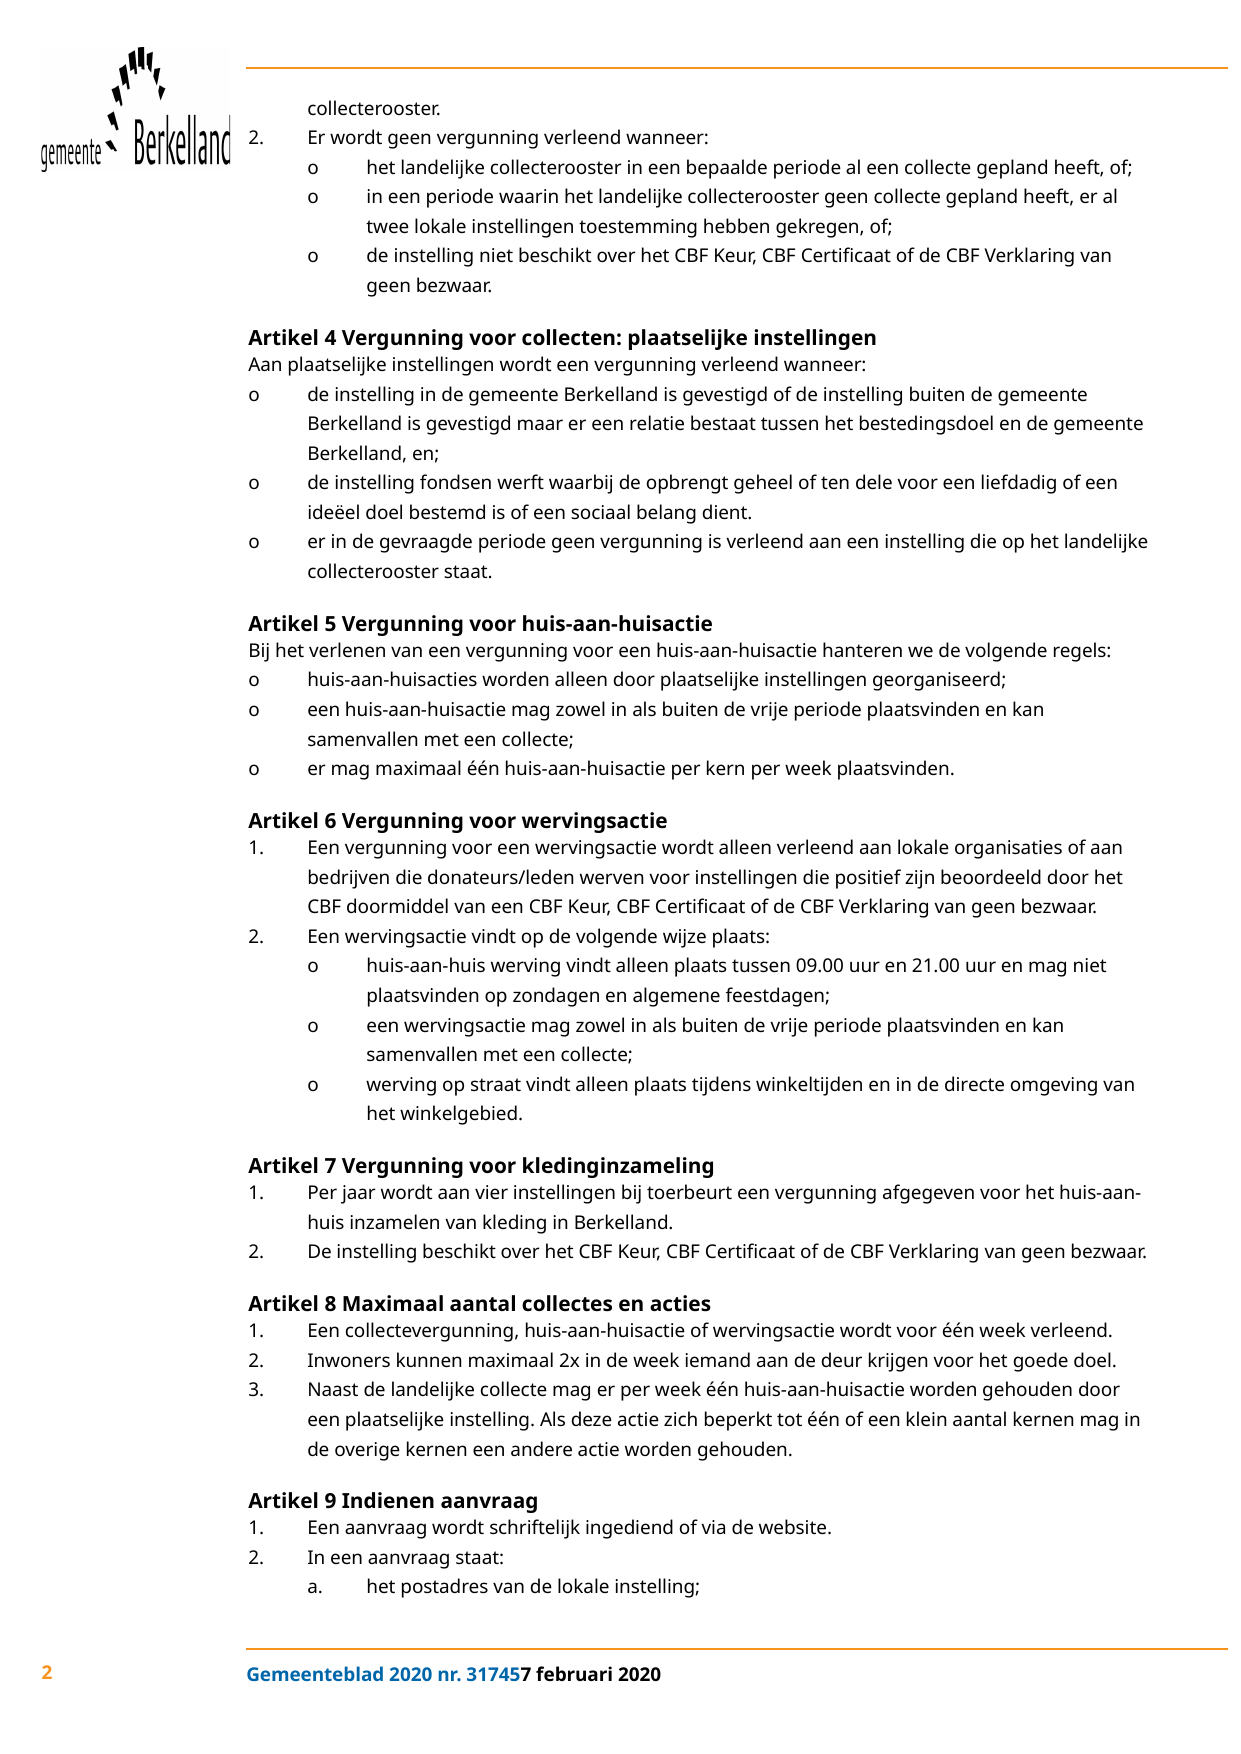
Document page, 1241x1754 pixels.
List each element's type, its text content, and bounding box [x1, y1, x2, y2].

list werving op straat vindt alleen plaats tijdens winkeltijden en in de directe omgeving van het winkelgebied. [307, 1071, 1152, 1126]
list Een collectevergunning, huis-aan-huisactie of wervingsactie wordt voor één week verleend. [248, 1317, 1152, 1343]
text Artikel 5 Vergunning voor huis-aan-huisactie [248, 609, 1152, 637]
text Artikel 6 Vergunning voor wervingsactie [248, 806, 1152, 834]
list Een vergunning voor een wervingsactie wordt alleen verleend aan lokale organisaties of aan bedrijven die donateurs/leden werven voor instellingen die positief zijn beoordeeld door het CBF doormiddel van een CBF Keur, CBF Certificaat of de CBF Verklaring van geen bezwaar. [248, 834, 1152, 919]
list een huis-aan-huisactie mag zowel in als buiten de vrije periode plaatsvinden en kan samenvallen met een collecte; [248, 696, 1152, 752]
list De instelling beschikt over het CBF Keur, CBF Certificaat of de CBF Verklaring van geen bezwaar. [248, 1238, 1152, 1264]
list Inwoners kunnen maximaal 2x in de week iemand aan de deur krijgen voor het goede doel. [248, 1347, 1152, 1373]
list er in de gevraagde periode geen vergunning is verleend aan een instelling die op het landelijke collecterooster staat. [248, 529, 1152, 584]
list Per jaar wordt aan vier instellingen bij toerbeurt een vergunning afgegeven voor het huis-aan-huis inzamelen van kleding in Berkelland. [248, 1179, 1152, 1235]
list Er wordt geen vergunning verleend wanneer: [248, 124, 1152, 150]
text Bij het verlenen van een vergunning voor een huis-aan-huisactie hanteren we de volgende regels: [248, 637, 1152, 663]
text Artikel 4 Vergunning voor collecten: plaatselijke instellingen [248, 323, 1152, 351]
text Aan plaatselijke instellingen wordt een vergunning verleend wanneer: [248, 351, 1152, 377]
list collecterooster. [248, 95, 1152, 121]
list huis-aan-huis werving vindt alleen plaats tussen 09.00 uur en 21.00 uur en mag niet plaatsvinden op zondagen en algemene feestdagen; [307, 953, 1152, 1008]
list de instelling in de gemeente Berkelland is gevestigd of de instelling buiten de gemeente Berkelland is gevestigd maar er een relatie bestaat tussen het bestedingsdoel en de gemeente Berkelland, en; [248, 381, 1152, 466]
list het landelijke collecterooster in een bepaalde periode al een collecte gepland heeft, of; [307, 154, 1152, 180]
list het postadres van de lokale instelling; [307, 1574, 1152, 1599]
list huis-aan-huisacties worden alleen door plaatselijke instellingen georganiseerd; [248, 667, 1152, 692]
text Artikel 7 Vergunning voor kledinginzameling [248, 1151, 1152, 1179]
picture [41, 47, 231, 172]
list een wervingsactie mag zowel in als buiten de vrije periode plaatsvinden en kan samenvallen met een collecte; [307, 1012, 1152, 1067]
list Een aanvraag wordt schriftelijk ingediend of via de website. [248, 1514, 1152, 1540]
list Een wervingsactie vindt op de volgende wijze plaats: [248, 923, 1152, 949]
list in een periode waarin het landelijke collecterooster geen collecte gepland heeft, er al twee lokale instellingen toestemming hebben gekregen, of; [307, 183, 1152, 239]
text Artikel 8 Maximaal aantal collectes en acties [248, 1289, 1152, 1317]
list de instelling fondsen werft waarbij de opbrengt geheel of ten dele voor een liefdadig of een ideëel doel bestemd is of een sociaal belang dient. [248, 469, 1152, 525]
list er mag maximaal één huis-aan-huisactie per kern per week plaatsvinden. [248, 755, 1152, 781]
list de instelling niet beschikt over het CBF Keur, CBF Certificaat of de CBF Verklaring van geen bezwaar. [307, 243, 1152, 298]
list Naast de landelijke collecte mag er per week één huis-aan-huisactie worden gehouden door een plaatselijke instelling. Als deze actie zich beperkt tot één of een klein aantal kernen mag in de overige kernen een andere actie worden gehouden. [248, 1377, 1152, 1461]
text Artikel 9 Indienen aanvraag [248, 1486, 1152, 1514]
list In een aanvraag staat: [248, 1544, 1152, 1570]
